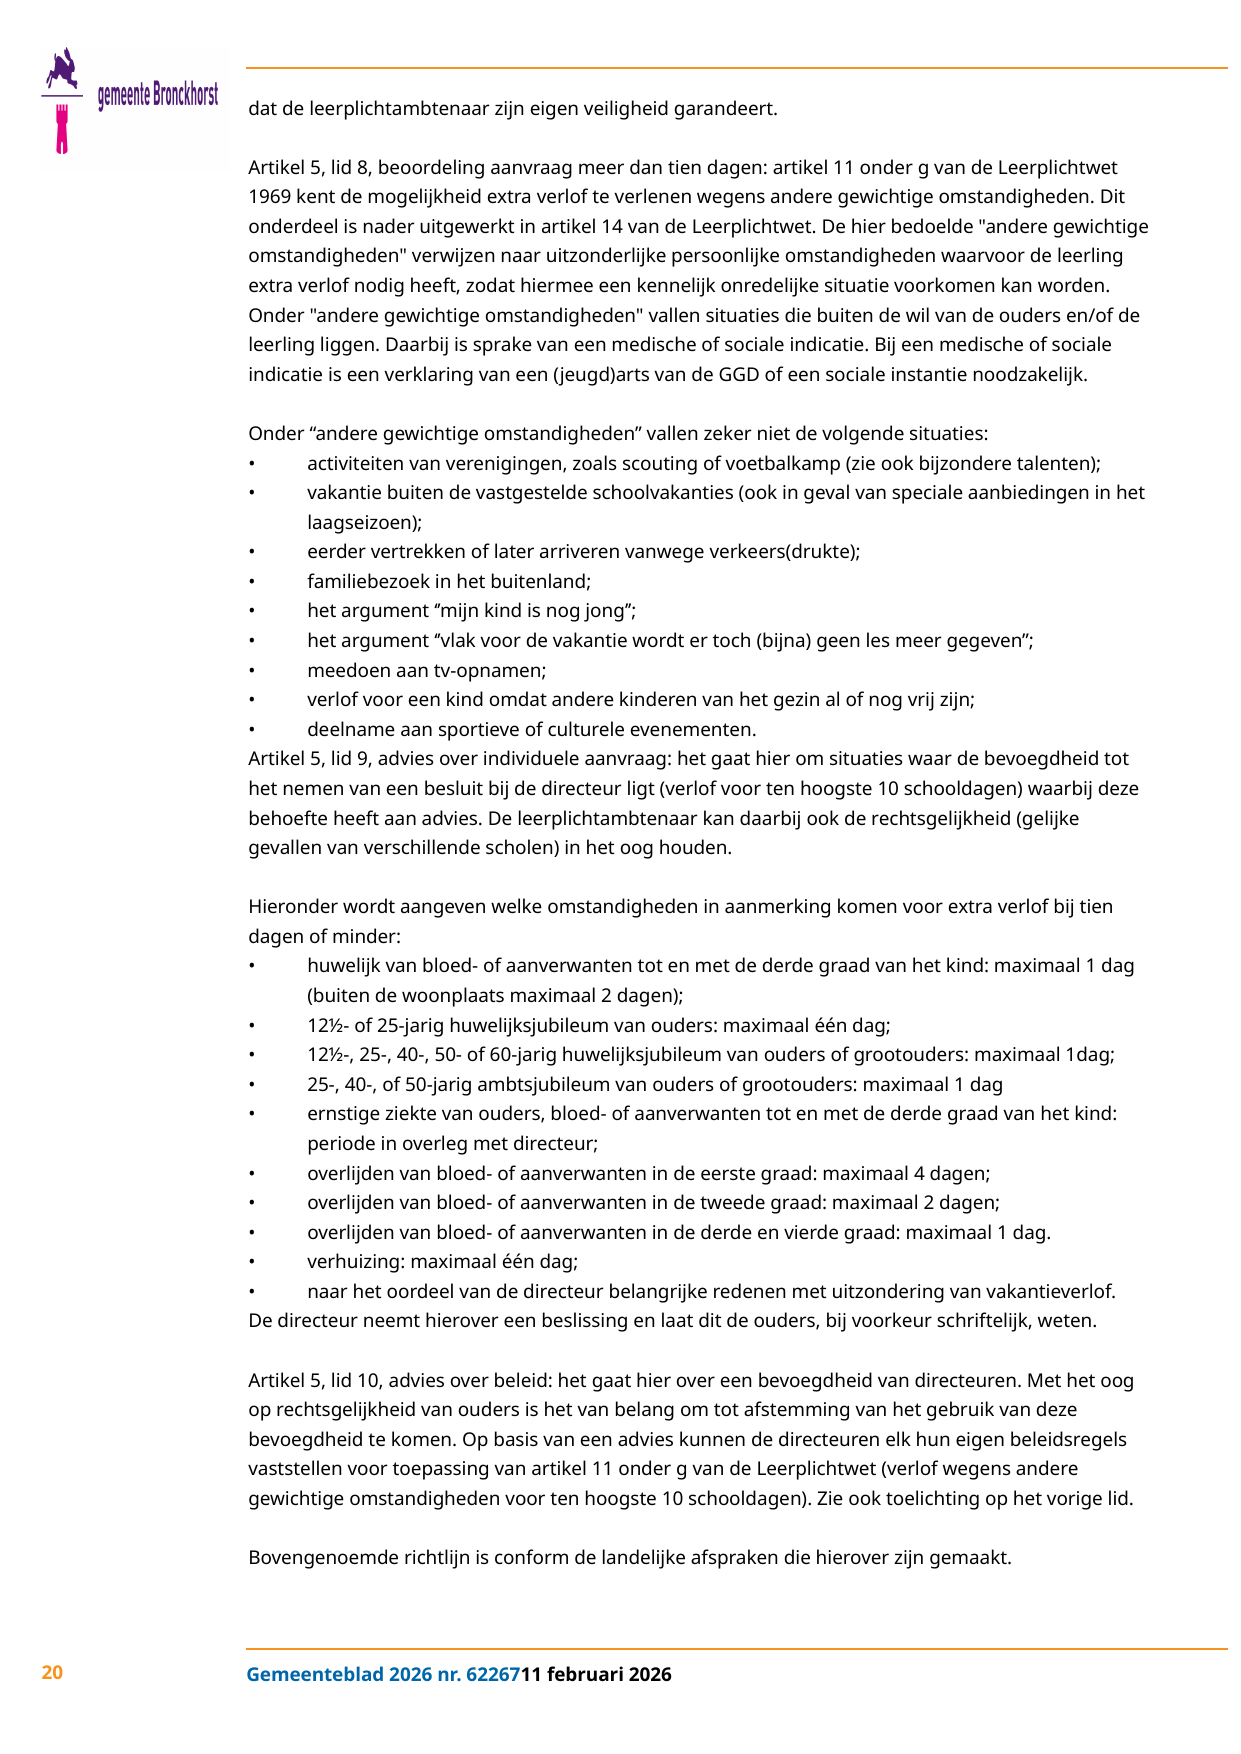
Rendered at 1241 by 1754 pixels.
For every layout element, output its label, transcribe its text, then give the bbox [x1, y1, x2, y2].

list activiteiten van verenigingen, zoals scouting of voetbalkamp (zie ook bijzondere talenten); [248, 450, 1152, 476]
text dat de leerplichtambtenaar zijn eigen veiligheid garandeert. [248, 95, 1152, 121]
text Artikel 5, lid 8, beoordeling aanvraag meer dan tien dagen: artikel 11 onder g van de Leerplichtwet 1969 kent de mogelijkheid extra verlof te verlenen wegens andere gewichtige omstandigheden. Dit onderdeel is nader uitgewerkt in artikel 14 van de Leerplichtwet. De hier bedoelde "andere gewichtige omstandigheden" verwijzen naar uitzonderlijke persoonlijke omstandigheden waarvoor de leerling extra verlof nodig heeft, zodat hiermee een kennelijk onredelijke situatie voorkomen kan worden. Onder "andere gewichtige omstandigheden" vallen situaties die buiten de wil van de ouders en/of de leerling liggen. Daarbij is sprake van een medische of sociale indicatie. Bij een medische of sociale indicatie is een verklaring van een (jeugd)arts van de GGD of een sociale instantie noodzakelijk. [248, 154, 1152, 387]
list meedoen aan tv-opnamen; [248, 657, 1152, 683]
text Onder “andere gewichtige omstandigheden” vallen zeker niet de volgende situaties: [248, 420, 1152, 446]
text Artikel 5, lid 9, advies over individuele aanvraag: het gaat hier om situaties waar de bevoegdheid tot het nemen van een besluit bij de directeur ligt (verlof voor ten hoogste 10 schooldagen) waarbij deze behoefte heeft aan advies. De leerplichtambtenaar kan daarbij ook de rechtsgelijkheid (gelijke gevallen van verschillende scholen) in het oog houden. [248, 746, 1152, 860]
text Bovengenoemde richtlijn is conform de landelijke afspraken die hierover zijn gemaakt. [248, 1544, 1152, 1570]
list het argument ‘’mijn kind is nog jong’’; [248, 598, 1152, 623]
list verhuizing: maximaal één dag; [248, 1248, 1152, 1274]
list deelname aan sportieve of culturele evenementen. [248, 716, 1152, 742]
list familiebezoek in het buitenland; [248, 568, 1152, 594]
text Hieronder wordt aangeven welke omstandigheden in aanmerking komen voor extra verlof bij tien dagen of minder: [248, 893, 1152, 949]
list verlof voor een kind omdat andere kinderen van het gezin al of nog vrij zijn; [248, 686, 1152, 712]
list huwelijk van bloed- of aanverwanten tot en met de derde graad van het kind: maximaal 1 dag (buiten de woonplaats maximaal 2 dagen); [248, 953, 1152, 1008]
list 12½-, 25-, 40-, 50- of 60-jarig huwelijksjubileum van ouders of grootouders: maximaal 1dag; [248, 1041, 1152, 1067]
list overlijden van bloed- of aanverwanten in de derde en vierde graad: maximaal 1 dag. [248, 1219, 1152, 1245]
text Artikel 5, lid 10, advies over beleid: het gaat hier over een bevoegdheid van directeuren. Met het oog op rechtsgelijkheid van ouders is het van belang om tot afstemming van het gebruik van deze bevoegdheid te komen. Op basis van een advies kunnen de directeuren elk hun eigen beleidsregels vaststellen voor toepassing van artikel 11 onder g van de Leerplichtwet (verlof wegens andere gewichtige omstandigheden voor ten hoogste 10 schooldagen). Zie ook toelichting op het vorige lid. [248, 1367, 1152, 1511]
list het argument ‘’vlak voor de vakantie wordt er toch (bijna) geen les meer gegeven’’; [248, 627, 1152, 653]
list overlijden van bloed- of aanverwanten in de tweede graad: maximaal 2 dagen; [248, 1189, 1152, 1215]
picture [41, 47, 231, 172]
list naar het oordeel van de directeur belangrijke redenen met uitzondering van vakantieverlof. [248, 1278, 1152, 1304]
list ernstige ziekte van ouders, bloed- of aanverwanten tot en met de derde graad van het kind: periode in overleg met directeur; [248, 1101, 1152, 1156]
list 25-, 40-, of 50-jarig ambtsjubileum van ouders of grootouders: maximaal 1 dag [248, 1071, 1152, 1097]
text De directeur neemt hierover een beslissing en laat dit de ouders, bij voorkeur schriftelijk, weten. [248, 1308, 1152, 1333]
list overlijden van bloed- of aanverwanten in de eerste graad: maximaal 4 dagen; [248, 1160, 1152, 1186]
list vakantie buiten de vastgestelde schoolvakanties (ook in geval van speciale aanbiedingen in het laagseizoen); [248, 479, 1152, 535]
list 12½- of 25-jarig huwelijksjubileum van ouders: maximaal één dag; [248, 1012, 1152, 1038]
list eerder vertrekken of later arriveren vanwege verkeers(drukte); [248, 538, 1152, 564]
